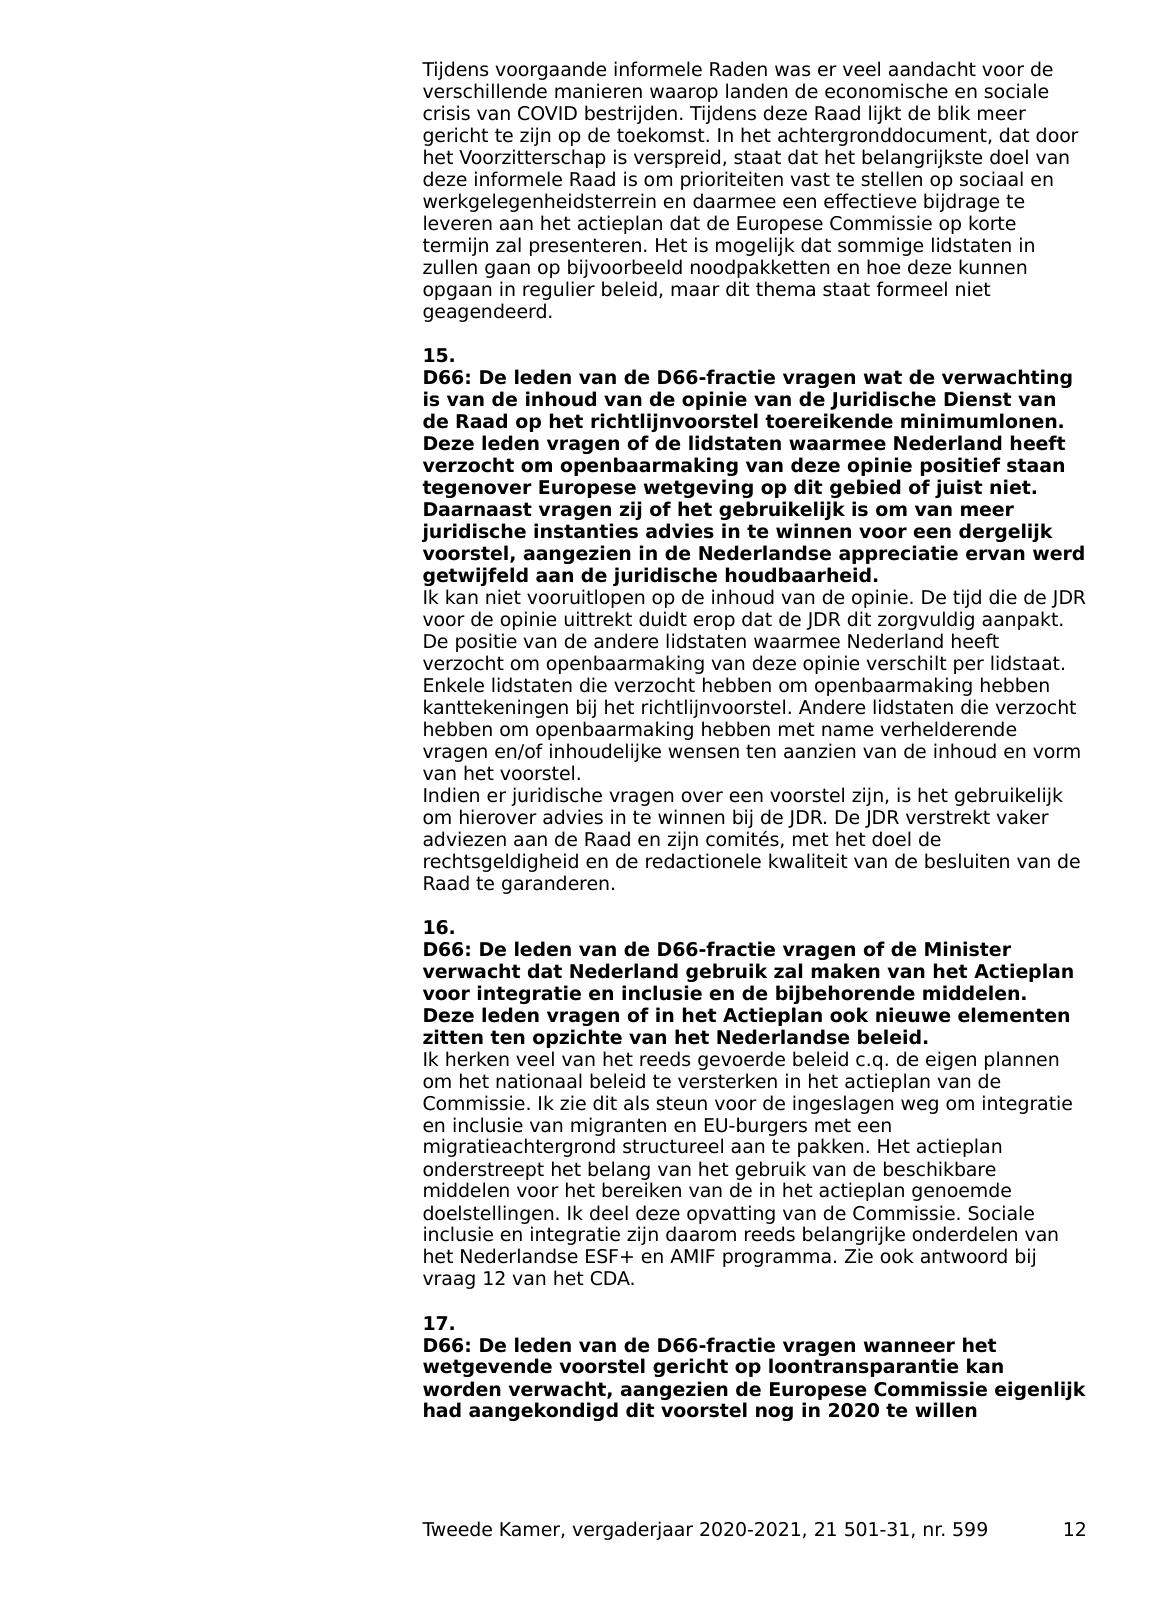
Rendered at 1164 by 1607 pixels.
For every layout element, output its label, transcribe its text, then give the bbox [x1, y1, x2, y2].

text Tijdens voorgaande informele Raden was er veel aandacht voor de verschillende manieren waarop landen de economische en sociale crisis van COVID bestrijden. Tijdens deze Raad lijkt de blik meer gericht te zijn op de toekomst. In het achtergronddocument, dat door het Voorzitterschap is verspreid, staat dat het belangrijkste doel van deze informele Raad is om prioriteiten vast te stellen op sociaal en werkgelegenheidsterrein en daarmee een effectieve bijdrage te leveren aan het actieplan dat de Europese Commissie op korte termijn zal presenteren. Het is mogelijk dat sommige lidstaten in zullen gaan op bijvoorbeeld noodpakketten en hoe deze kunnen opgaan in regulier beleid, maar dit thema staat formeel niet geagendeerd. [422, 59, 1087, 323]
text 16. [422, 917, 1087, 939]
text Indien er juridische vragen over een voorstel zijn, is het gebruikelijk om hierover advies in te winnen bij de JDR. De JDR verstrekt vaker adviezen aan de Raad en zijn comités, met het doel de rechtsgeldigheid en de redactionele kwaliteit van de besluiten van de Raad te garanderen. [422, 784, 1087, 894]
text 17. [422, 1312, 1087, 1334]
text De positie van de andere lidstaten waarmee Nederland heeft verzocht om openbaarmaking van deze opinie verschilt per lidstaat. Enkele lidstaten die verzocht hebben om openbaarmaking hebben kanttekeningen bij het richtlijnvoorstel. Andere lidstaten die verzocht hebben om openbaarmaking hebben met name verhelderende vragen en/of inhoudelijke wensen ten aanzien van de inhoud en vorm van het voorstel. [422, 631, 1087, 784]
text D66: De leden van de D66-fractie vragen wat de verwachting is van de inhoud van de opinie van de Juridische Dienst van de Raad op het richtlijnvoorstel toereikende minimumlonen. Deze leden vragen of de lidstaten waarmee Nederland heeft verzocht om openbaarmaking van deze opinie positief staan tegenover Europese wetgeving op dit gebied of juist niet. Daarnaast vragen zij of het gebruikelijk is om van meer juridische instanties advies in te winnen voor een dergelijk voorstel, aangezien in de Nederlandse appreciatie ervan werd getwijfeld aan de juridische houdbaarheid. [422, 367, 1087, 587]
text Ik herken veel van het reeds gevoerde beleid c.q. de eigen plannen om het nationaal beleid te versterken in het actieplan van de Commissie. Ik zie dit als steun voor de ingeslagen weg om integratie en inclusie van migranten en EU-burgers met een migratieachtergrond structureel aan te pakken. Het actieplan onderstreept het belang van het gebruik van de beschikbare middelen voor het bereiken van de in het actieplan genoemde doelstellingen. Ik deel deze opvatting van de Commissie. Sociale inclusie en integratie zijn daarom reeds belangrijke onderdelen van het Nederlandse ESF+ en AMIF programma. Zie ook antwoord bij vraag 12 van het CDA. [422, 1048, 1087, 1290]
text D66: De leden van de D66-fractie vragen wanneer het wetgevende voorstel gericht op loontransparantie kan worden verwacht, aangezien de Europese Commissie eigenlijk had aangekondigd dit voorstel nog in 2020 te willen [422, 1334, 1087, 1422]
text D66: De leden van de D66-fractie vragen of de Minister verwacht dat Nederland gebruik zal maken van het Actieplan voor integratie en inclusie en de bijbehorende middelen. Deze leden vragen of in het Actieplan ook nieuwe elementen zitten ten opzichte van het Nederlandse beleid. [422, 939, 1087, 1048]
text Ik kan niet vooruitlopen op de inhoud van de opinie. De tijd die de JDR voor de opinie uittrekt duidt erop dat de JDR dit zorgvuldig aanpakt. [422, 587, 1087, 631]
text 15. [422, 345, 1087, 367]
